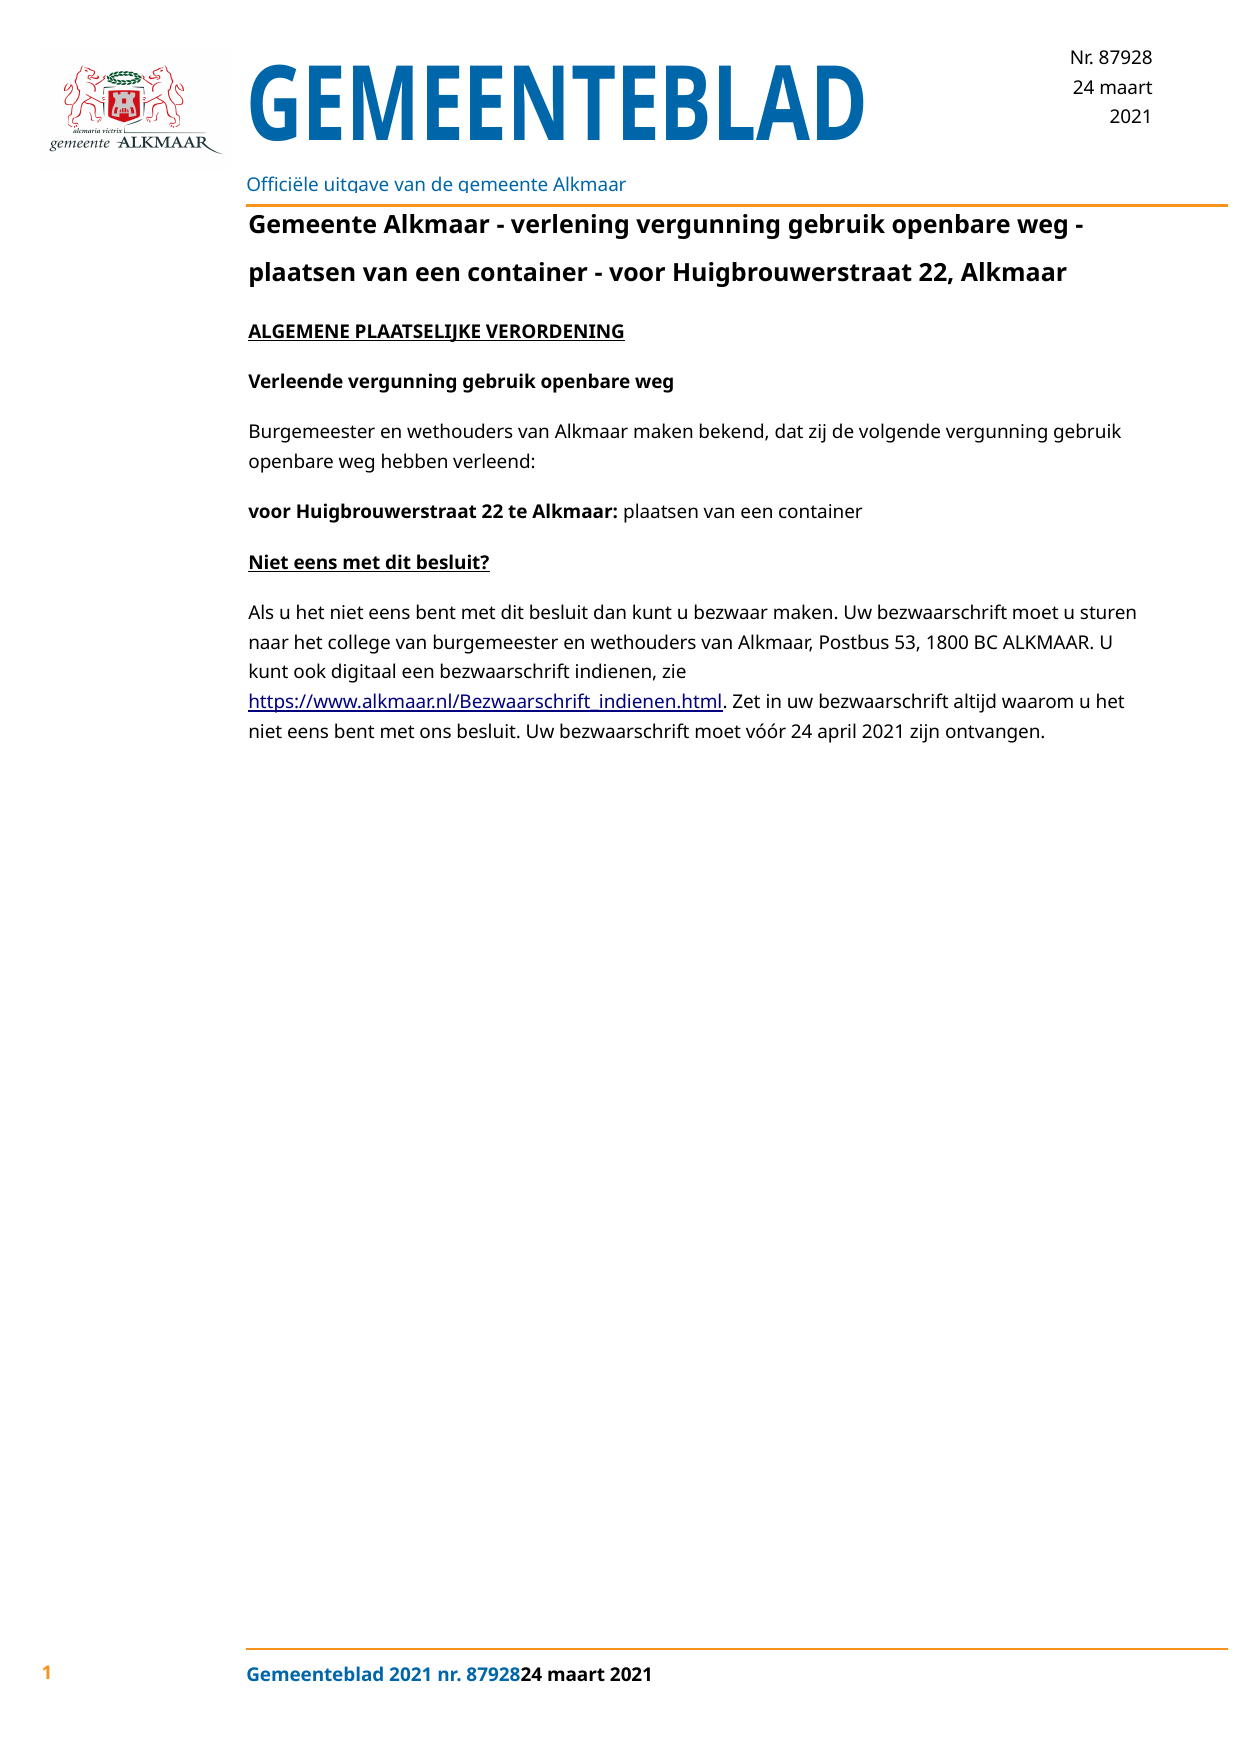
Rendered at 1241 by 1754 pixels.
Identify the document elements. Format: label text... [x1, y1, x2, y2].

text Niet eens met dit besluit? [248, 549, 1152, 575]
text Als u het niet eens bent met dit besluit dan kunt u bezwaar maken. Uw bezwaarschrift moet u sturen naar het college van burgemeester en wethouders van Alkmaar, Postbus 53, 1800 BC ALKMAAR. U kunt ook digitaal een bezwaarschrift indienen, zie https://www.alkmaar.nl/Bezwaarschrift_indienen.html. Zet in uw bezwaarschrift altijd waarom u het niet eens bent met ons besluit. Uw bezwaarschrift moet vóór 24 april 2021 zijn ontvangen. [248, 599, 1152, 744]
text Verleende vergunning gebruik openbare weg [248, 368, 1152, 394]
text Gemeente Alkmaar - verlening vergunning gebruik openbare weg - plaatsen van een container - voor Huigbrouwerstraat 22, Alkmaar [248, 207, 1152, 288]
text ALGEMENE PLAATSELIJKE VERORDENING [248, 318, 1152, 344]
text voor Huigbrouwerstraat 22 te Alkmaar: plaatsen van een container [248, 499, 1152, 524]
picture [41, 47, 231, 172]
text Burgemeester en wethouders van Alkmaar maken bekend, dat zij de volgende vergunning gebruik openbare weg hebben verleend: [248, 419, 1152, 474]
